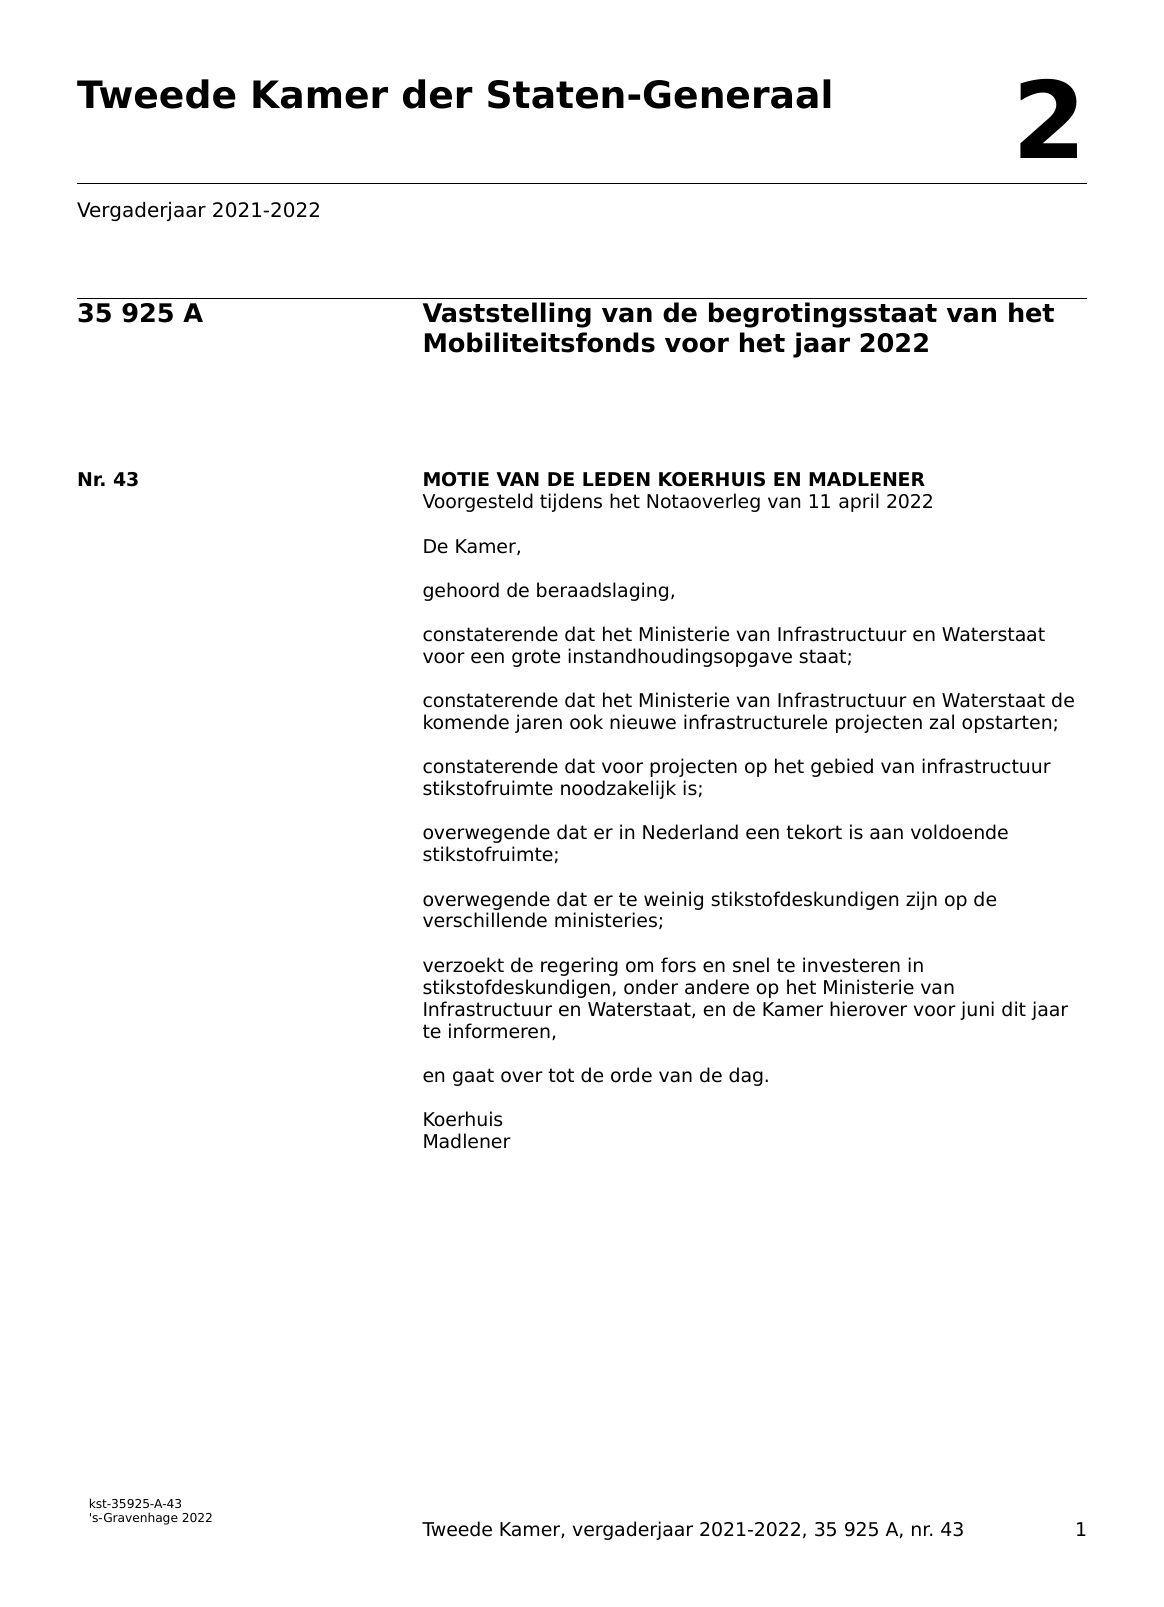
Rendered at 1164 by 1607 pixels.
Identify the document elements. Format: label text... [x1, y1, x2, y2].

subtitle 35 925 A Vaststelling van de begrotingsstaat van het Mobiliteitsfonds voor het jaar 2022 [77, 299, 1087, 358]
text verzoekt de regering om fors en snel te investeren in stikstofdeskundigen, onder andere op het Ministerie van Infrastructuur en Waterstaat, en de Kamer hierover voor juni dit jaar te informeren, [422, 954, 1087, 1042]
text De Kamer, [422, 536, 1087, 557]
text constaterende dat het Ministerie van Infrastructuur en Waterstaat de komende jaren ook nieuwe infrastructurele projecten zal opstarten; [422, 690, 1087, 734]
text Koerhuis [422, 1109, 1087, 1131]
table_header 2 [886, 59, 1087, 183]
text constaterende dat voor projecten op het gebied van infrastructuur stikstofruimte noodzakelijk is; [422, 756, 1087, 800]
table_cell Vergaderjaar 2021-2022 [77, 184, 1087, 298]
text 's-Gravenhage 2022 [88, 1511, 323, 1525]
text gehoord de beraadslaging, [422, 580, 1087, 602]
text overwegende dat er in Nederland een tekort is aan voldoende stikstofruimte; [422, 822, 1087, 866]
text overwegende dat er te weinig stikstofdeskundigen zijn op de verschillende ministeries; [422, 888, 1087, 932]
text Voorgesteld tijdens het Notaoverleg van 11 april 2022 [422, 491, 1087, 513]
subtitle Nr. 43 MOTIE VAN DE LEDEN KOERHUIS EN MADLENER [77, 469, 1087, 491]
table_header Tweede Kamer der Staten-Generaal [77, 59, 886, 183]
text kst-35925-A-43 [88, 1497, 323, 1511]
text en gaat over tot de orde van de dag. [422, 1065, 1087, 1087]
text Madlener [422, 1131, 1087, 1153]
text constaterende dat het Ministerie van Infrastructuur en Waterstaat voor een grote instandhoudingsopgave staat; [422, 624, 1087, 668]
